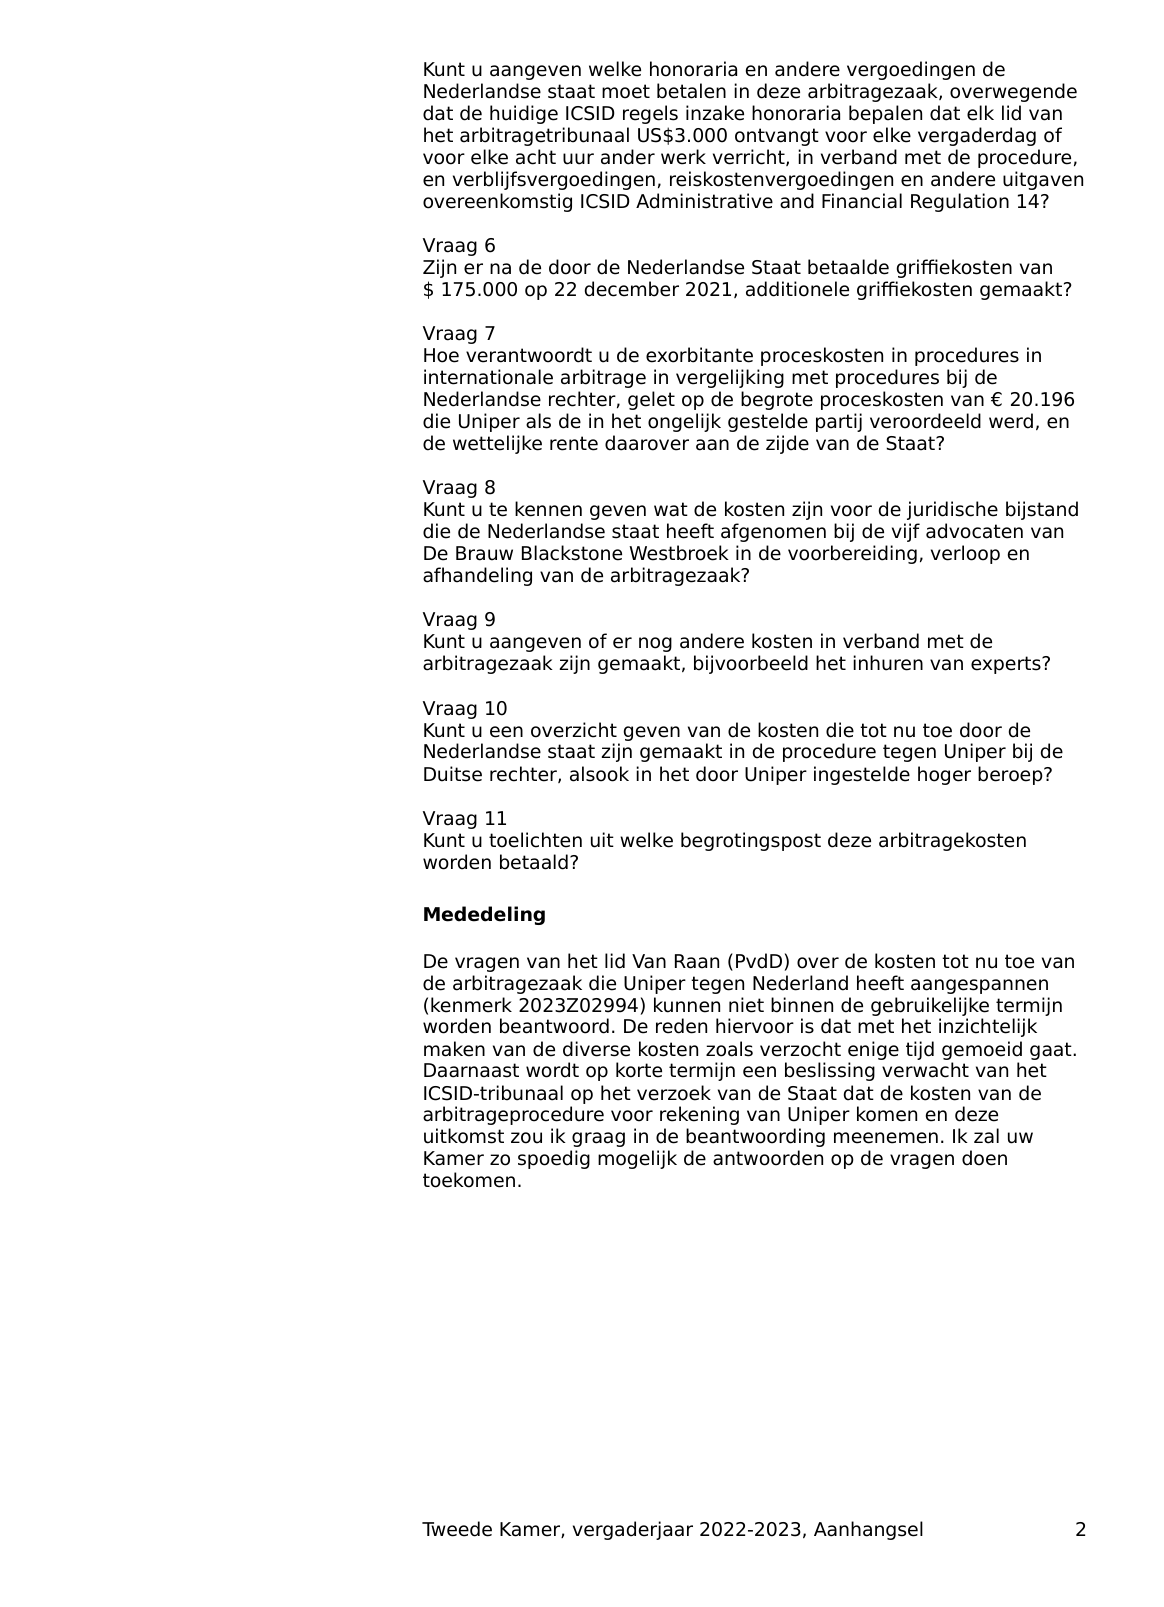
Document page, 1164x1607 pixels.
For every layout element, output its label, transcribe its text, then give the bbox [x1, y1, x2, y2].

text Hoe verantwoordt u de exorbitante proceskosten in procedures in internationale arbitrage in vergelijking met procedures bij de Nederlandse rechter, gelet op de begrote proceskosten van € 20.196 die Uniper als de in het ongelijk gestelde partij veroordeeld werd, en de wettelijke rente daarover aan de zijde van de Staat? [422, 345, 1087, 455]
text Vraag 7 [422, 323, 1087, 345]
text Vraag 9 [422, 609, 1087, 631]
text Kunt u toelichten uit welke begrotingspost deze arbitragekosten worden betaald? [422, 829, 1087, 873]
text Zijn er na de door de Nederlandse Staat betaalde griffiekosten van $ 175.000 op 22 december 2021, additionele griffiekosten gemaakt? [422, 257, 1087, 301]
text Kunt u aangeven welke honoraria en andere vergoedingen de Nederlandse staat moet betalen in deze arbitragezaak, overwegende dat de huidige ICSID regels inzake honoraria bepalen dat elk lid van het arbitragetribunaal US$3.000 ontvangt voor elke vergaderdag of voor elke acht uur ander werk verricht, in verband met de procedure, en verblijfsvergoedingen, reiskostenvergoedingen en andere uitgaven overeenkomstig ICSID Administrative and Financial Regulation 14? [422, 59, 1087, 213]
text Vraag 8 [422, 477, 1087, 499]
text Kunt u te kennen geven wat de kosten zijn voor de juridische bijstand die de Nederlandse staat heeft afgenomen bij de vijf advocaten van De Brauw Blackstone Westbroek in de voorbereiding, verloop en afhandeling van de arbitragezaak? [422, 499, 1087, 587]
text Kunt u een overzicht geven van de kosten die tot nu toe door de Nederlandse staat zijn gemaakt in de procedure tegen Uniper bij de Duitse rechter, alsook in het door Uniper ingestelde hoger beroep? [422, 719, 1087, 785]
text Kunt u aangeven of er nog andere kosten in verband met de arbitragezaak zijn gemaakt, bijvoorbeeld het inhuren van experts? [422, 631, 1087, 675]
text De vragen van het lid Van Raan (PvdD) over de kosten tot nu toe van de arbitragezaak die Uniper tegen Nederland heeft aangespannen (kenmerk 2023Z02994) kunnen niet binnen de gebruikelijke termijn worden beantwoord. De reden hiervoor is dat met het inzichtelijk maken van de diverse kosten zoals verzocht enige tijd gemoeid gaat. Daarnaast wordt op korte termijn een beslissing verwacht van het ICSID-tribunaal op het verzoek van de Staat dat de kosten van de arbitrageprocedure voor rekening van Uniper komen en deze uitkomst zou ik graag in de beantwoording meenemen. Ik zal uw Kamer zo spoedig mogelijk de antwoorden op de vragen doen toekomen. [422, 951, 1087, 1192]
subtitle Mededeling [422, 903, 1087, 926]
text Vraag 11 [422, 808, 1087, 829]
text Vraag 10 [422, 697, 1087, 719]
text Vraag 6 [422, 235, 1087, 257]
